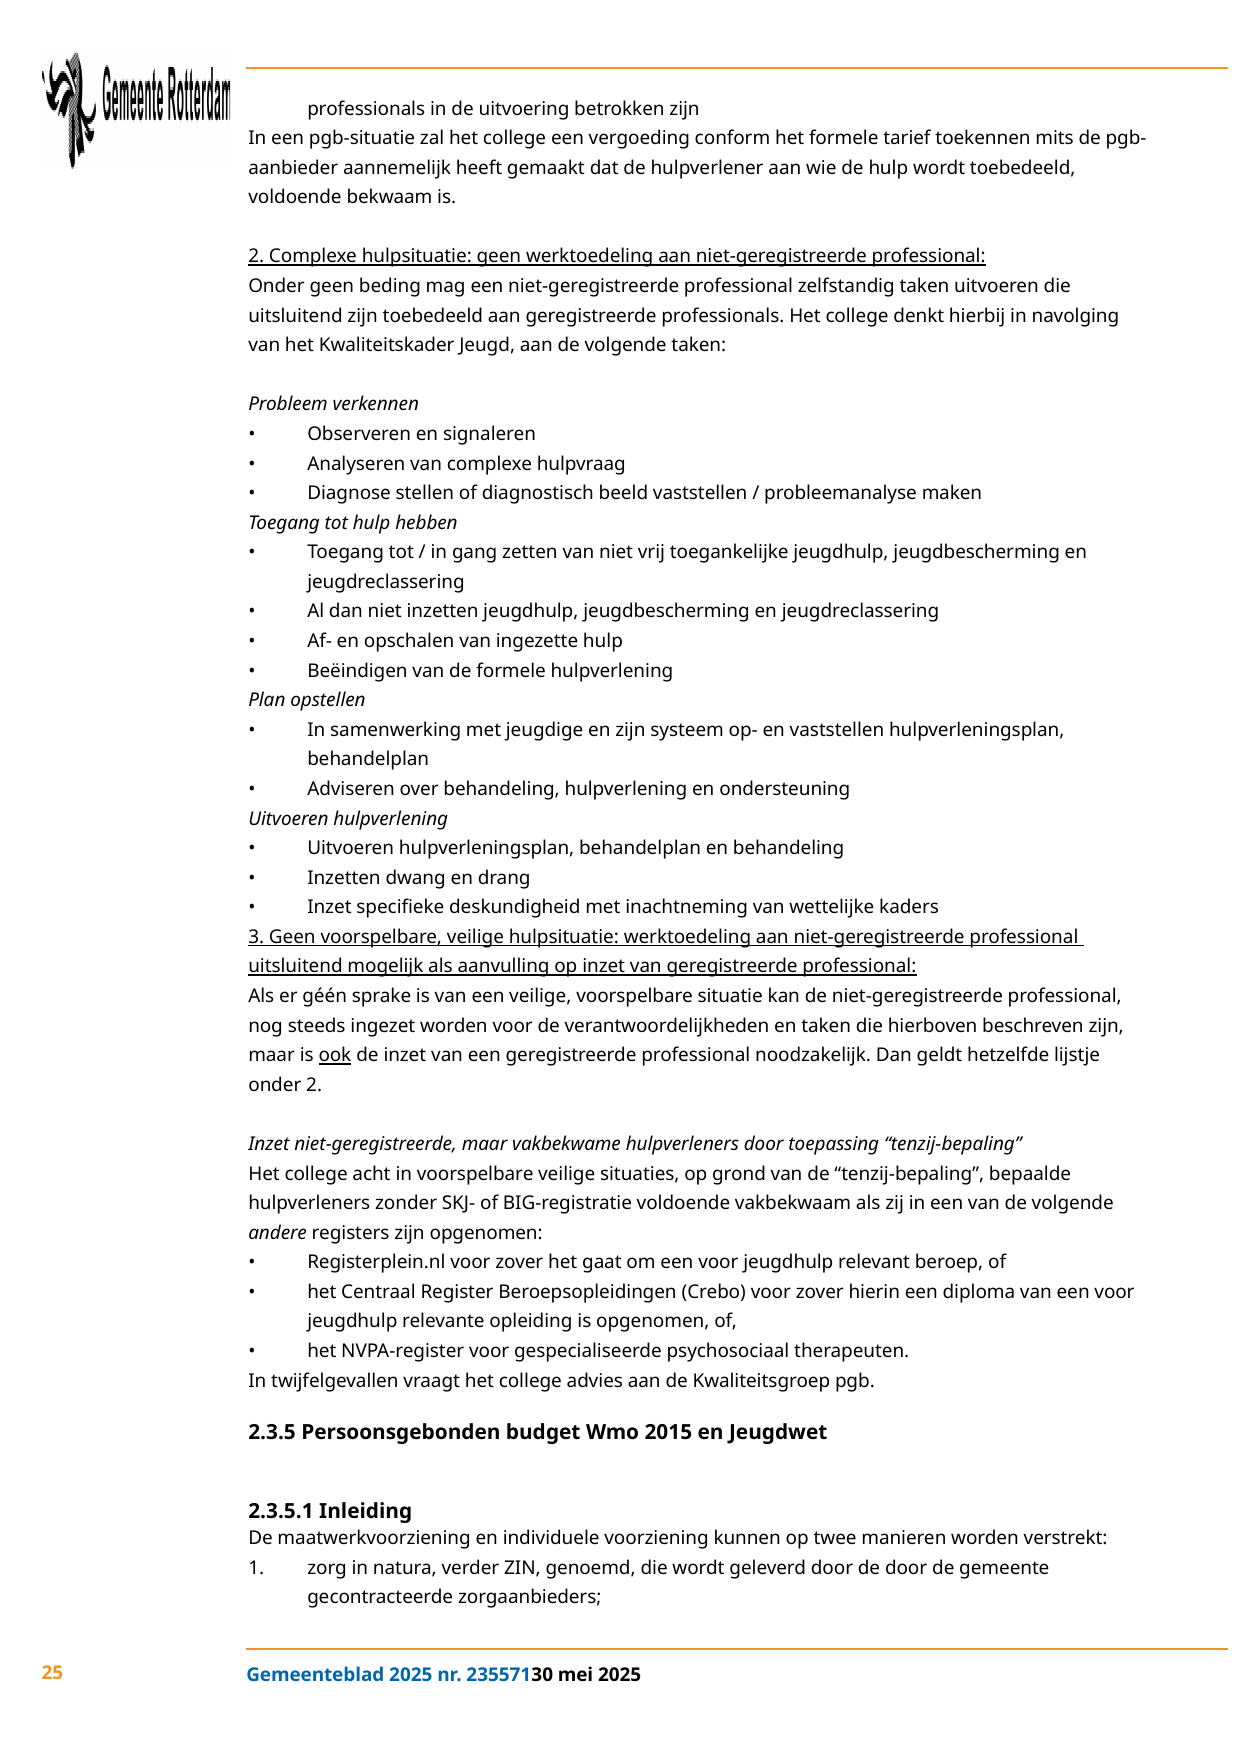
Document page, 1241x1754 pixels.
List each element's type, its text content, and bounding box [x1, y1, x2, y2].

list Adviseren over behandeling, hulpverlening en ondersteuning [248, 775, 1152, 801]
text 2. Complexe hulpsituatie: geen werktoedeling aan niet-geregistreerde professional: [248, 243, 1152, 268]
text Als er géén sprake is van een veilige, voorspelbare situatie kan de niet-geregistreerde professional, nog steeds ingezet worden voor de verantwoordelijkheden en taken die hierboven beschreven zijn, maar is ook de inzet van een geregistreerde professional noodzakelijk. Dan geldt hetzelfde lijstje onder 2. [248, 982, 1152, 1097]
text De maatwerkvoorziening en individuele voorziening kunnen op twee manieren worden verstrekt: [248, 1524, 1152, 1550]
text Plan opstellen [248, 686, 1152, 712]
text Onder geen beding mag een niet-geregistreerde professional zelfstandig taken uitvoeren die uitsluitend zijn toebedeeld aan geregistreerde professionals. Het college denkt hierbij in navolging van het Kwaliteitskader Jeugd, aan de volgende taken: [248, 272, 1152, 357]
text 3. Geen voorspelbare, veilige hulpsituatie: werktoedeling aan niet-geregistreerde professional uitsluitend mogelijk als aanvulling op inzet van geregistreerde professional: [248, 923, 1152, 978]
text Uitvoeren hulpverlening [248, 805, 1152, 831]
list het Centraal Register Beroepsopleidingen (Crebo) voor zover hierin een diploma van een voor jeugdhulp relevante opleiding is opgenomen, of, [248, 1278, 1152, 1333]
list Beëindigen van de formele hulpverlening [248, 657, 1152, 683]
list Al dan niet inzetten jeugdhulp, jeugdbescherming en jeugdreclassering [248, 598, 1152, 623]
picture [41, 47, 231, 172]
text Probleem verkennen [248, 391, 1152, 416]
text In twijfelgevallen vraagt het college advies aan de Kwaliteitsgroep pgb. [248, 1367, 1152, 1393]
list Uitvoeren hulpverleningsplan, behandelplan en behandeling [248, 834, 1152, 860]
list Af- en opschalen van ingezette hulp [248, 627, 1152, 653]
list Analyseren van complexe hulpvraag [248, 450, 1152, 476]
text Het college acht in voorspelbare veilige situaties, op grond van de “tenzij-bepaling”, bepaalde hulpverleners zonder SKJ- of BIG-registratie voldoende vakbekwaam als zij in een van de volgende andere registers zijn opgenomen: [248, 1160, 1152, 1245]
text Toegang tot hulp hebben [248, 509, 1152, 535]
list Inzetten dwang en drang [248, 864, 1152, 890]
text 2.3.5 Persoonsgebonden budget Wmo 2015 en Jeugdwet [248, 1417, 1152, 1446]
list zorg in natura, verder ZIN, genoemd, die wordt geleverd door de door de gemeente gecontracteerde zorgaanbieders; [248, 1554, 1152, 1609]
list professionals in de uitvoering betrokken zijn [248, 95, 1152, 121]
list In samenwerking met jeugdige en zijn systeem op- en vaststellen hulpverleningsplan, behandelplan [248, 716, 1152, 771]
list Inzet specifieke deskundigheid met inachtneming van wettelijke kaders [248, 893, 1152, 919]
text 2.3.5.1 Inleiding [248, 1496, 1152, 1524]
list Registerplein.nl voor zover het gaat om een voor jeugdhulp relevant beroep, of [248, 1248, 1152, 1274]
text Inzet niet-geregistreerde, maar vakbekwame hulpverleners door toepassing “tenzij-bepaling” [248, 1130, 1152, 1156]
list het NVPA-register voor gespecialiseerde psychosociaal therapeuten. [248, 1337, 1152, 1363]
list Observeren en signaleren [248, 420, 1152, 446]
list Diagnose stellen of diagnostisch beeld vaststellen / probleemanalyse maken [248, 479, 1152, 505]
text In een pgb-situatie zal het college een vergoeding conform het formele tarief toekennen mits de pgb-aanbieder aannemelijk heeft gemaakt dat de hulpverlener aan wie de hulp wordt toebedeeld, voldoende bekwaam is. [248, 124, 1152, 209]
list Toegang tot / in gang zetten van niet vrij toegankelijke jeugdhulp, jeugdbescherming en jeugdreclassering [248, 538, 1152, 594]
